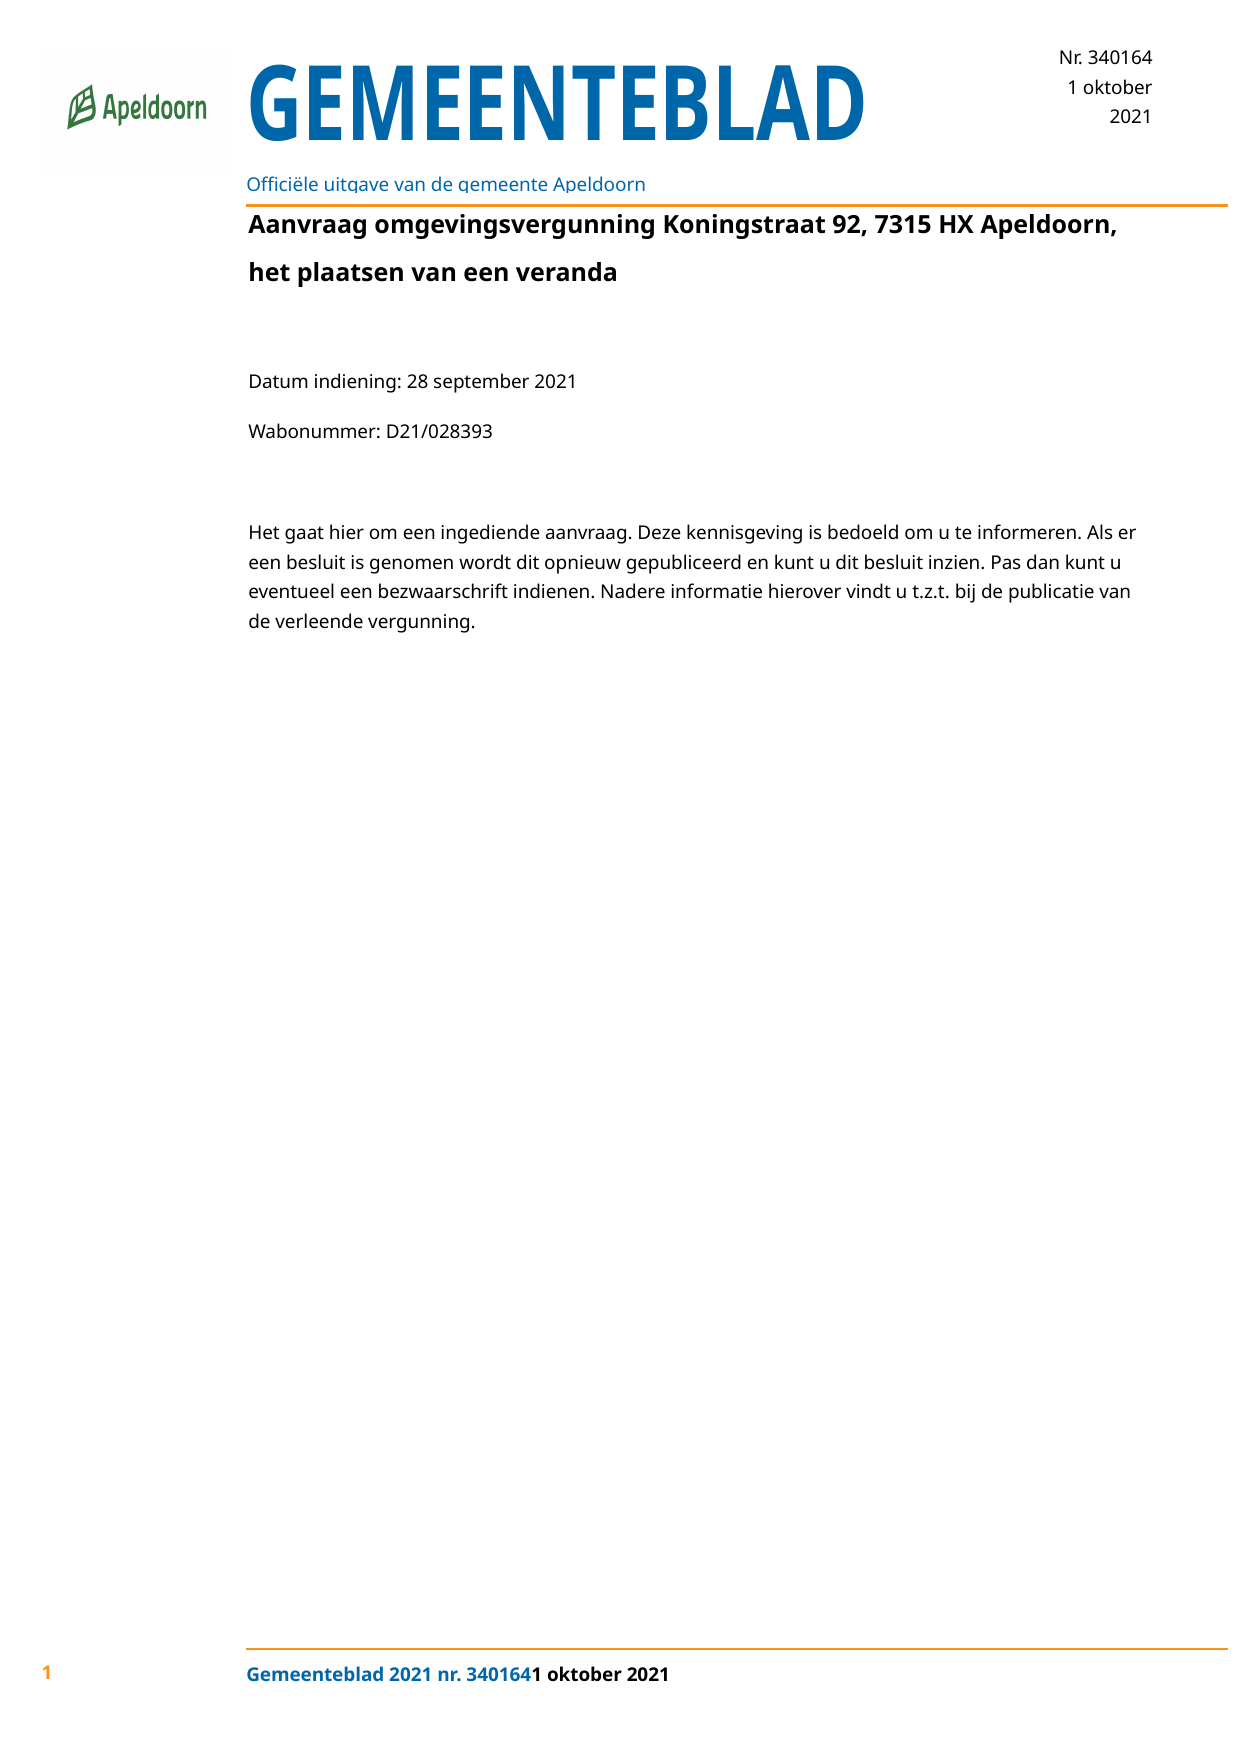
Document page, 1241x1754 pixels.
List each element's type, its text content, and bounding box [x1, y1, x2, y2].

text Het gaat hier om een ingediende aanvraag. Deze kennisgeving is bedoeld om u te informeren. Als er een besluit is genomen wordt dit opnieuw gepubliceerd en kunt u dit besluit inzien. Pas dan kunt u eventueel een bezwaarschrift indienen. Nadere informatie hierover vindt u t.z.t. bij de publicatie van de verleende vergunning. [248, 519, 1152, 634]
text Wabonummer: D21/028393 [248, 419, 1152, 444]
text Datum indiening: 28 september 2021 [248, 368, 1152, 394]
text Aanvraag omgevingsvergunning Koningstraat 92, 7315 HX Apeldoorn, het plaatsen van een veranda [248, 207, 1152, 288]
picture [41, 47, 231, 172]
